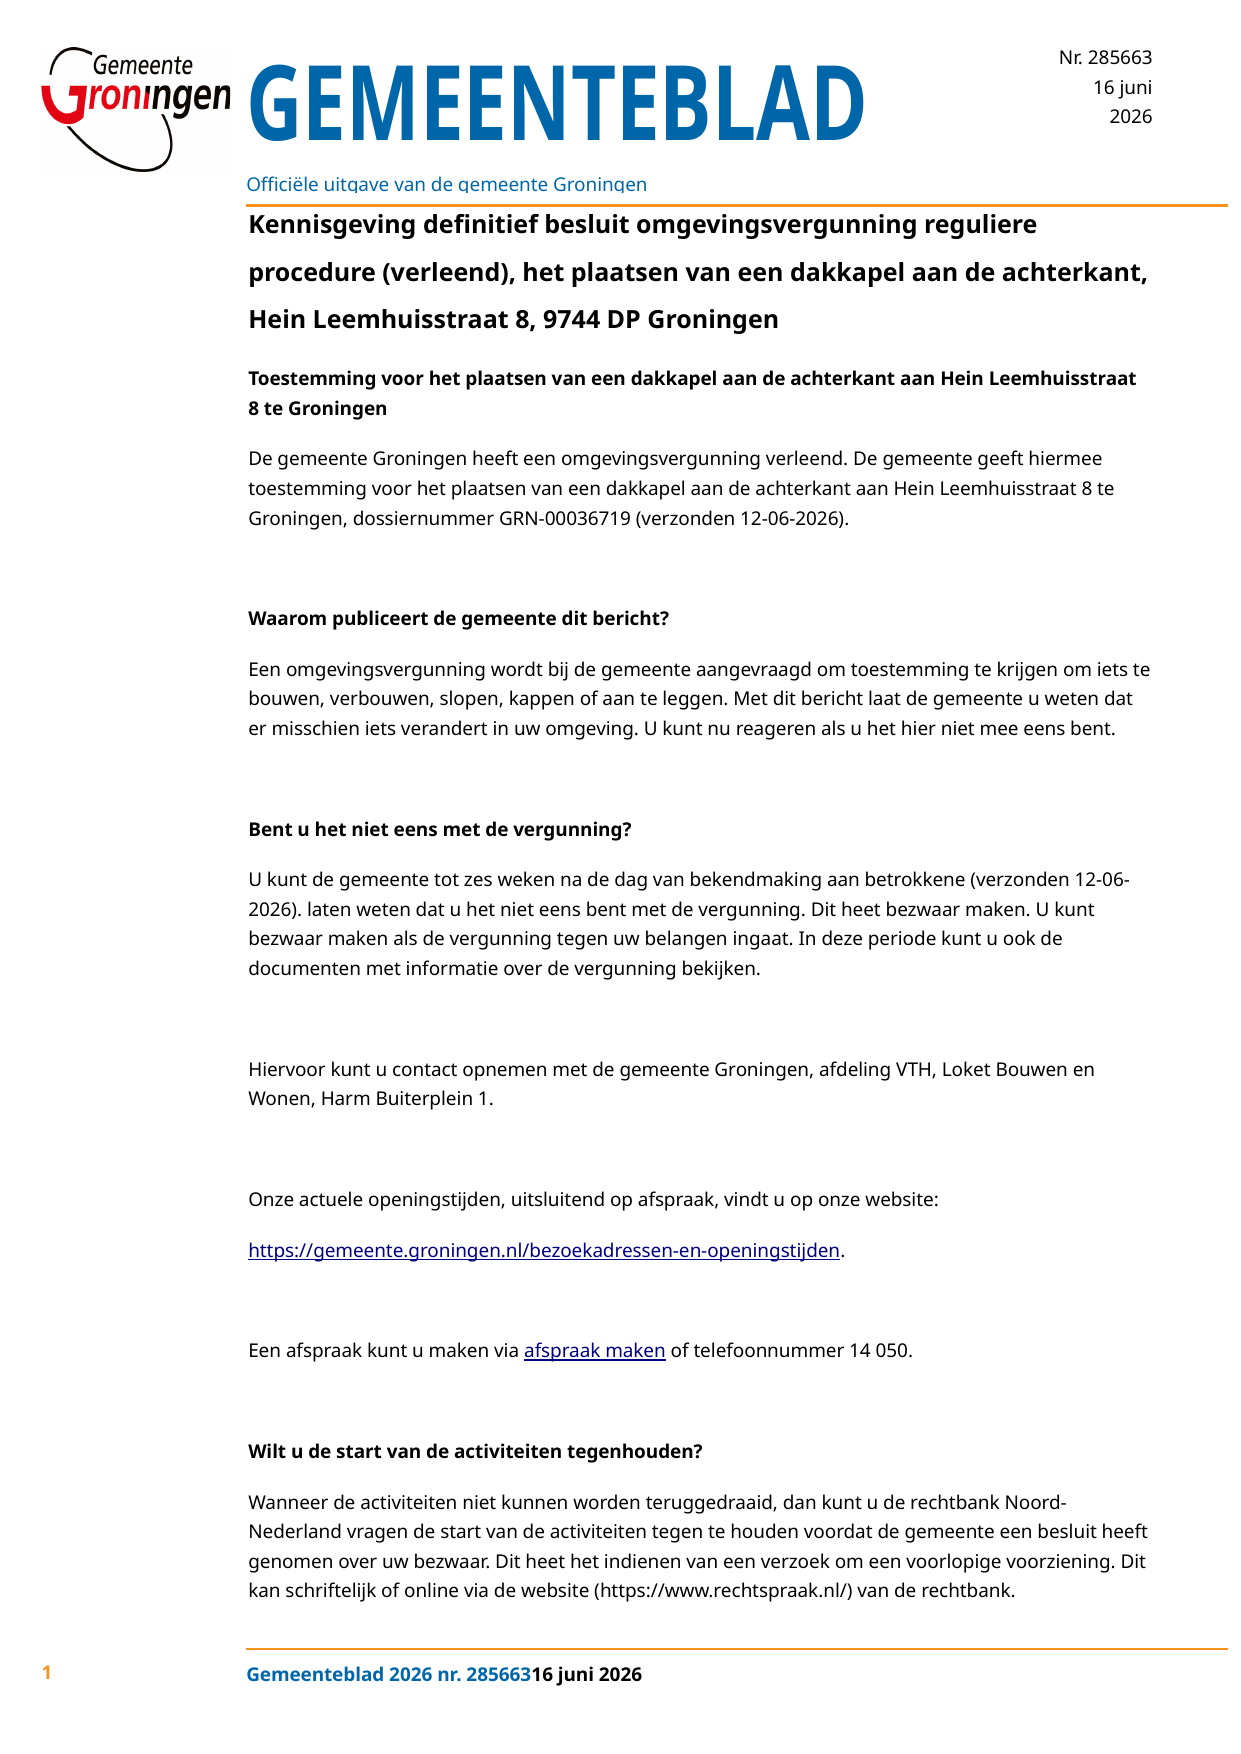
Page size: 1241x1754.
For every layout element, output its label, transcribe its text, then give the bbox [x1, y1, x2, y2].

text Wilt u de start van de activiteiten tegenhouden? [248, 1438, 1152, 1464]
text Onze actuele openingstijden, uitsluitend op afspraak, vindt u op onze website: [248, 1186, 1152, 1212]
text Wanneer de activiteiten niet kunnen worden teruggedraaid, dan kunt u de rechtbank Noord-Nederland vragen de start van de activiteiten tegen te houden voordat de gemeente een besluit heeft genomen over uw bezwaar. Dit heet het indienen van een verzoek om een voorlopige voorziening. Dit kan schriftelijk of online via de website (https://www.rechtspraak.nl/) van de rechtbank. [248, 1489, 1152, 1603]
text https://gemeente.groningen.nl/bezoekadressen-en-openingstijden. [248, 1237, 1152, 1262]
text Bent u het niet eens met de vergunning? [248, 816, 1152, 842]
picture [41, 47, 231, 172]
text U kunt de gemeente tot zes weken na de dag van bekendmaking aan betrokkene (verzonden 12-06-2026). laten weten dat u het niet eens bent met de vergunning. Dit heet bezwaar maken. U kunt bezwaar maken als de vergunning tegen uw belangen ingaat. In deze periode kunt u ook de documenten met informatie over de vergunning bekijken. [248, 866, 1152, 981]
text Toestemming voor het plaatsen van een dakkapel aan de achterkant aan Hein Leemhuisstraat 8 te Groningen [248, 366, 1152, 421]
text Hiervoor kunt u contact opnemen met de gemeente Groningen, afdeling VTH, Loket Bouwen en Wonen, Harm Buiterplein 1. [248, 1056, 1152, 1111]
text Waarom publiceert de gemeente dit bericht? [248, 606, 1152, 631]
text Een omgevingsvergunning wordt bij de gemeente aangevraagd om toestemming te krijgen om iets te bouwen, verbouwen, slopen, kappen of aan te leggen. Met dit bericht laat de gemeente u weten dat er misschien iets verandert in uw omgeving. U kunt nu reageren als u het hier niet mee eens bent. [248, 656, 1152, 741]
text Kennisgeving definitief besluit omgevingsvergunning reguliere procedure (verleend), het plaatsen van een dakkapel aan de achterkant, Hein Leemhuisstraat 8, 9744 DP Groningen [248, 207, 1152, 336]
text Een afspraak kunt u maken via afspraak maken of telefoonnummer 14 050. [248, 1338, 1152, 1363]
text De gemeente Groningen heeft een omgevingsvergunning verleend. De gemeente geeft hiermee toestemming voor het plaatsen van een dakkapel aan de achterkant aan Hein Leemhuisstraat 8 te Groningen, dossiernummer GRN-00036719 (verzonden 12-06-2026). [248, 446, 1152, 530]
